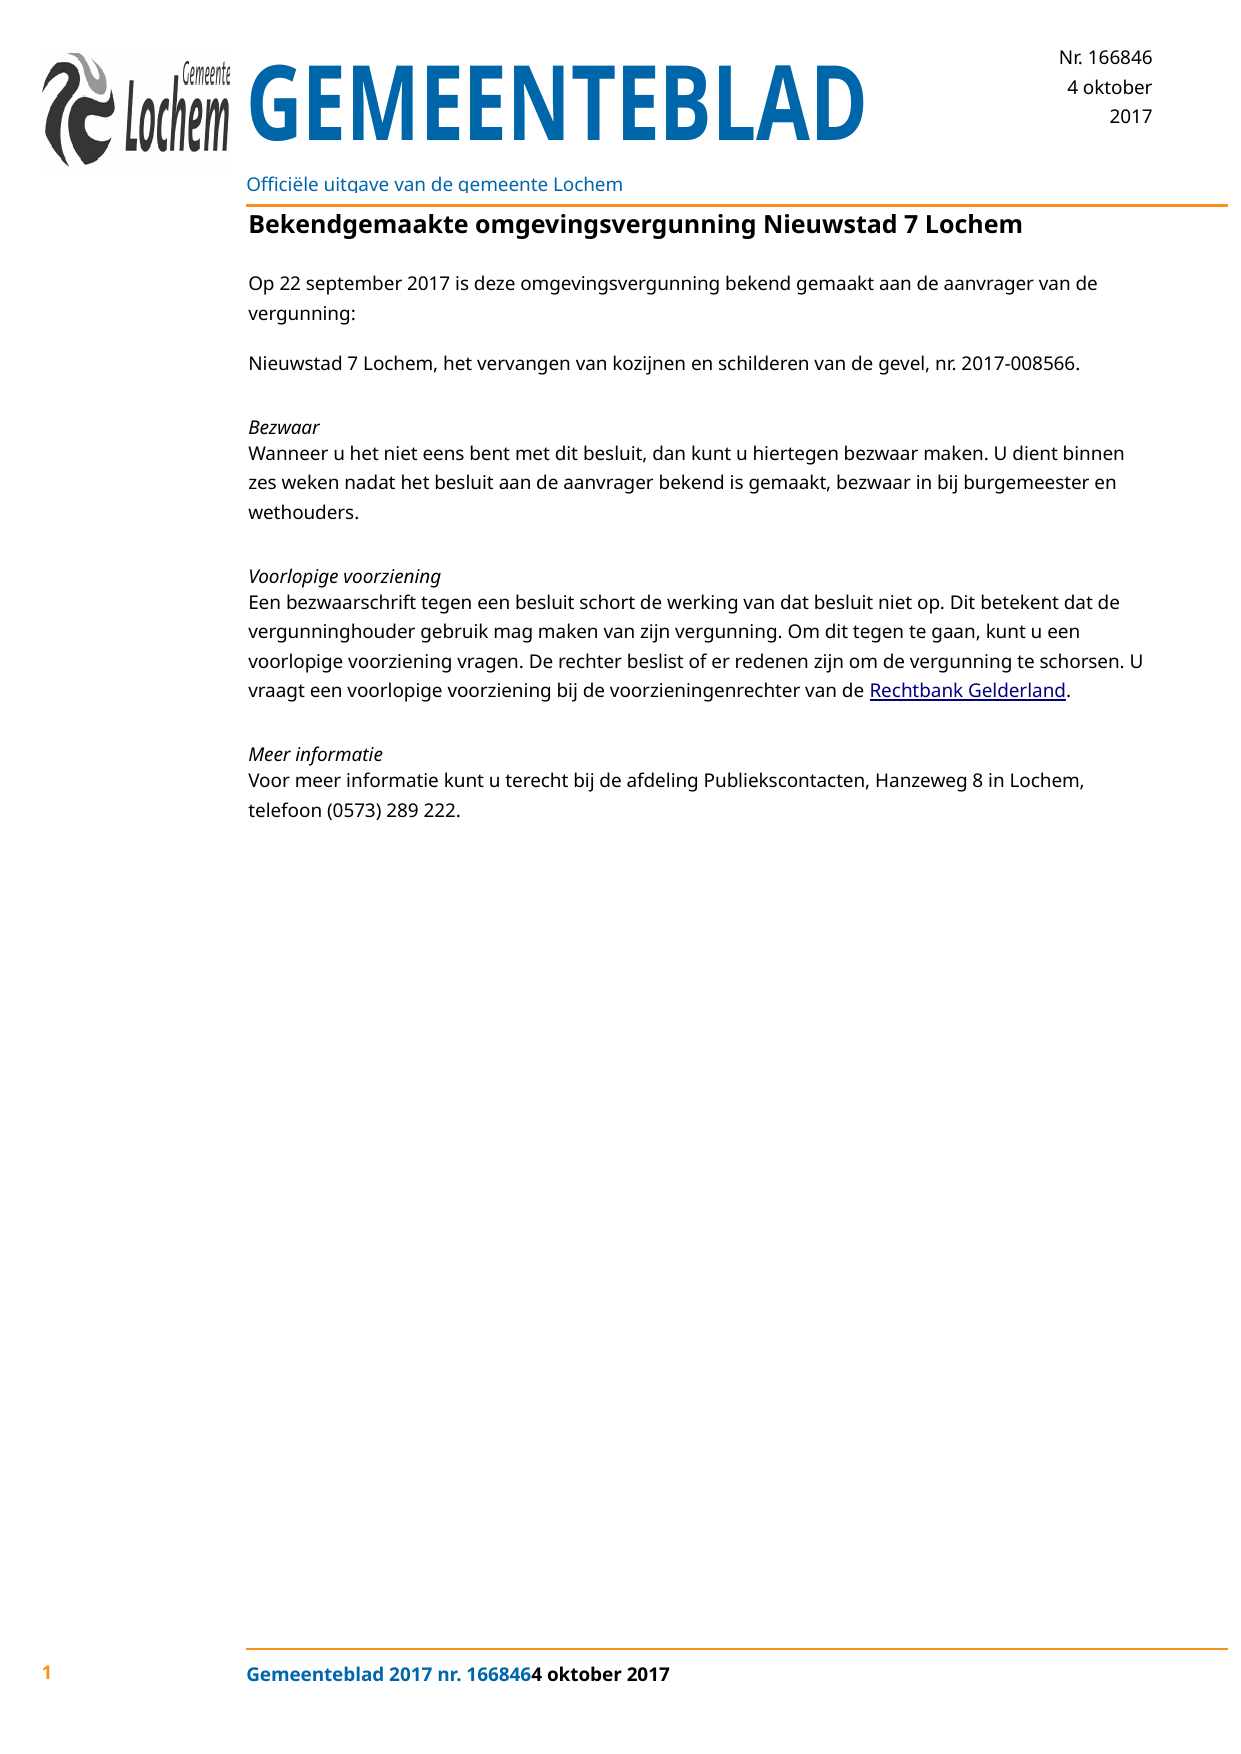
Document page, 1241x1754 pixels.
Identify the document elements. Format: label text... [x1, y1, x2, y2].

text Een bezwaarschrift tegen een besluit schort de werking van dat besluit niet op. Dit betekent dat de vergunninghouder gebruik mag maken van zijn vergunning. Om dit tegen te gaan, kunt u een voorlopige voorziening vragen. De rechter beslist of er redenen zijn om de vergunning te schorsen. U vraagt een voorlopige voorziening bij de voorzieningenrechter van de Rechtbank Gelderland. [248, 589, 1152, 703]
text Voorlopige voorziening [248, 563, 1152, 589]
text Bezwaar [248, 414, 1152, 440]
text Meer informatie [248, 742, 1152, 767]
text Nieuwstad 7 Lochem, het vervangen van kozijnen en schilderen van de gevel, nr. 2017-008566. [248, 350, 1152, 376]
text Voor meer informatie kunt u terecht bij de afdeling Publiekscontacten, Hanzeweg 8 in Lochem, telefoon (0573) 289 222. [248, 767, 1152, 823]
text Op 22 september 2017 is deze omgevingsvergunning bekend gemaakt aan de aanvrager van de vergunning: [248, 270, 1152, 326]
text Bekendgemaakte omgevingsvergunning Nieuwstad 7 Lochem [248, 207, 1152, 241]
text Wanneer u het niet eens bent met dit besluit, dan kunt u hiertegen bezwaar maken. U dient binnen zes weken nadat het besluit aan de aanvrager bekend is gemaakt, bezwaar in bij burgemeester en wethouders. [248, 440, 1152, 525]
picture [41, 47, 231, 172]
